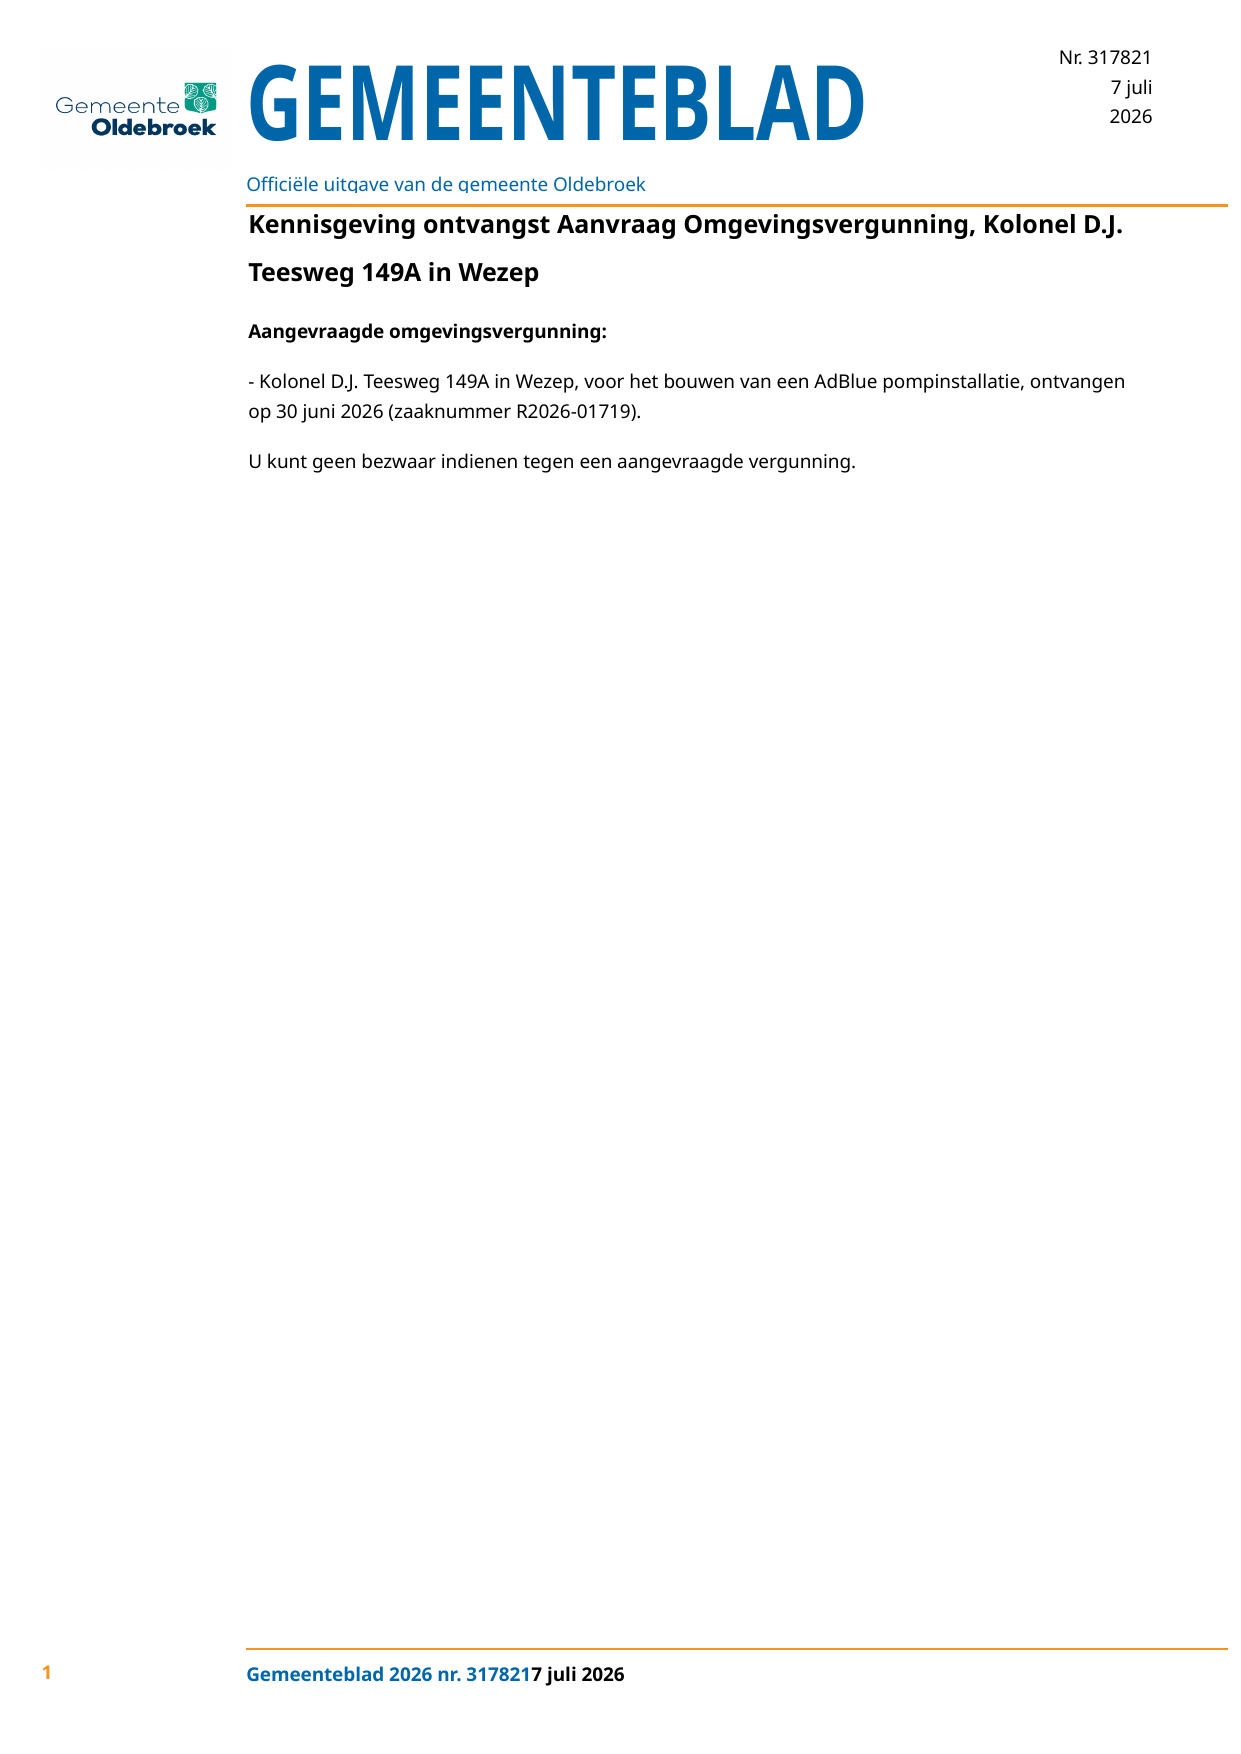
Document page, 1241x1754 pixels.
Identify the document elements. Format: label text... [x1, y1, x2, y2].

text Aangevraagde omgevingsvergunning: [248, 318, 1152, 344]
picture [41, 47, 231, 172]
text Kennisgeving ontvangst Aanvraag Omgevingsvergunning, Kolonel D.J. Teesweg 149A in Wezep [248, 207, 1152, 288]
text - Kolonel D.J. Teesweg 149A in Wezep, voor het bouwen van een AdBlue pompinstallatie, ontvangen op 30 juni 2026 (zaaknummer R2026-01719). [248, 368, 1152, 424]
text U kunt geen bezwaar indienen tegen een aangevraagde vergunning. [248, 448, 1152, 474]
